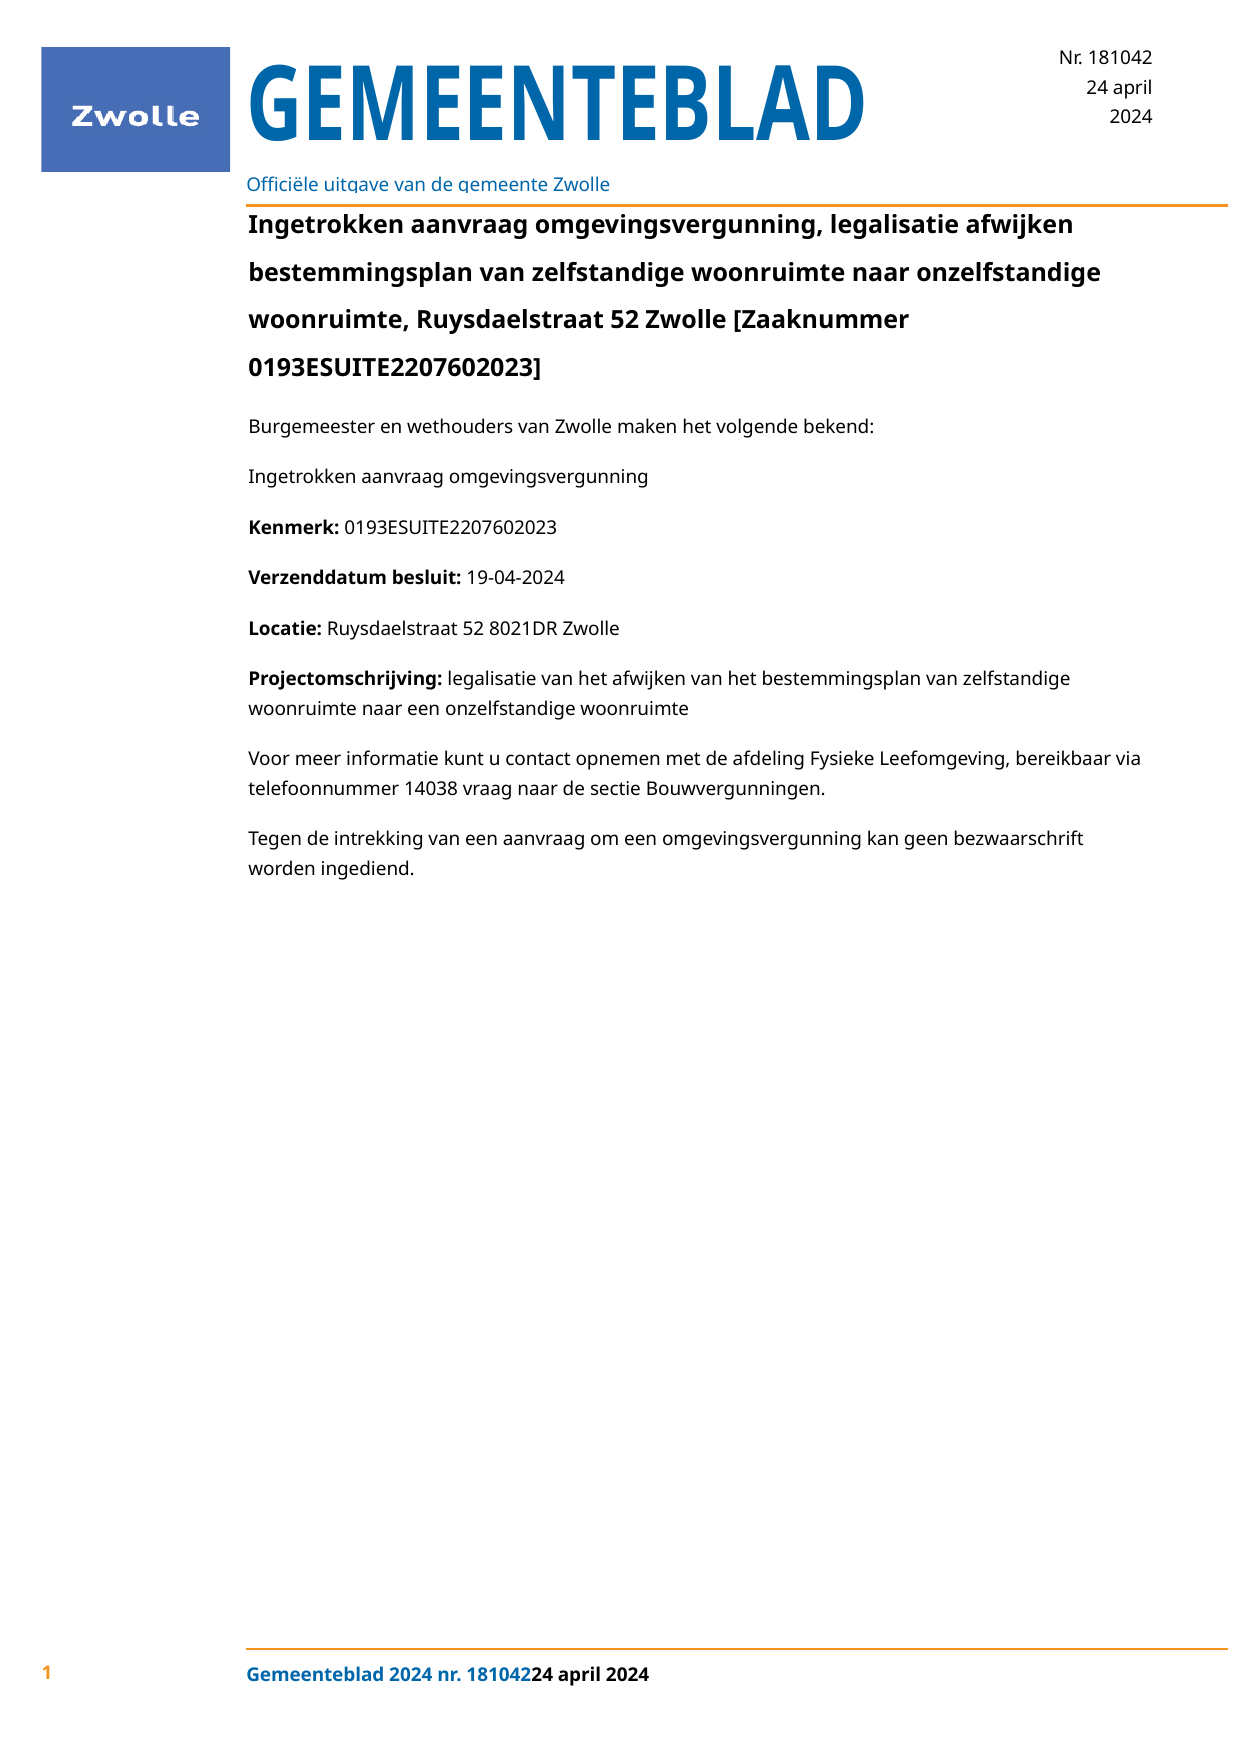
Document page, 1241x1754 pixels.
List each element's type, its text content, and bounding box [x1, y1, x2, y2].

picture [41, 47, 231, 172]
text Burgemeester en wethouders van Zwolle maken het volgende bekend: [248, 413, 1152, 439]
text Kenmerk: 0193ESUITE2207602023 [248, 514, 1152, 540]
text Projectomschrijving: legalisatie van het afwijken van het bestemmingsplan van zelfstandige woonruimte naar een onzelfstandige woonruimte [248, 665, 1152, 721]
text Ingetrokken aanvraag omgevingsvergunning [248, 463, 1152, 489]
text Locatie: Ruysdaelstraat 52 8021DR Zwolle [248, 615, 1152, 641]
text Voor meer informatie kunt u contact opnemen met de afdeling Fysieke Leefomgeving, bereikbaar via telefoonnummer 14038 vraag naar de sectie Bouwvergunningen. [248, 745, 1152, 801]
text Ingetrokken aanvraag omgevingsvergunning, legalisatie afwijken bestemmingsplan van zelfstandige woonruimte naar onzelfstandige woonruimte, Ruysdaelstraat 52 Zwolle [Zaaknummer 0193ESUITE2207602023] [248, 207, 1152, 384]
text Verzenddatum besluit: 19-04-2024 [248, 564, 1152, 590]
text Tegen de intrekking van een aanvraag om een omgevingsvergunning kan geen bezwaarschrift worden ingediend. [248, 825, 1152, 881]
